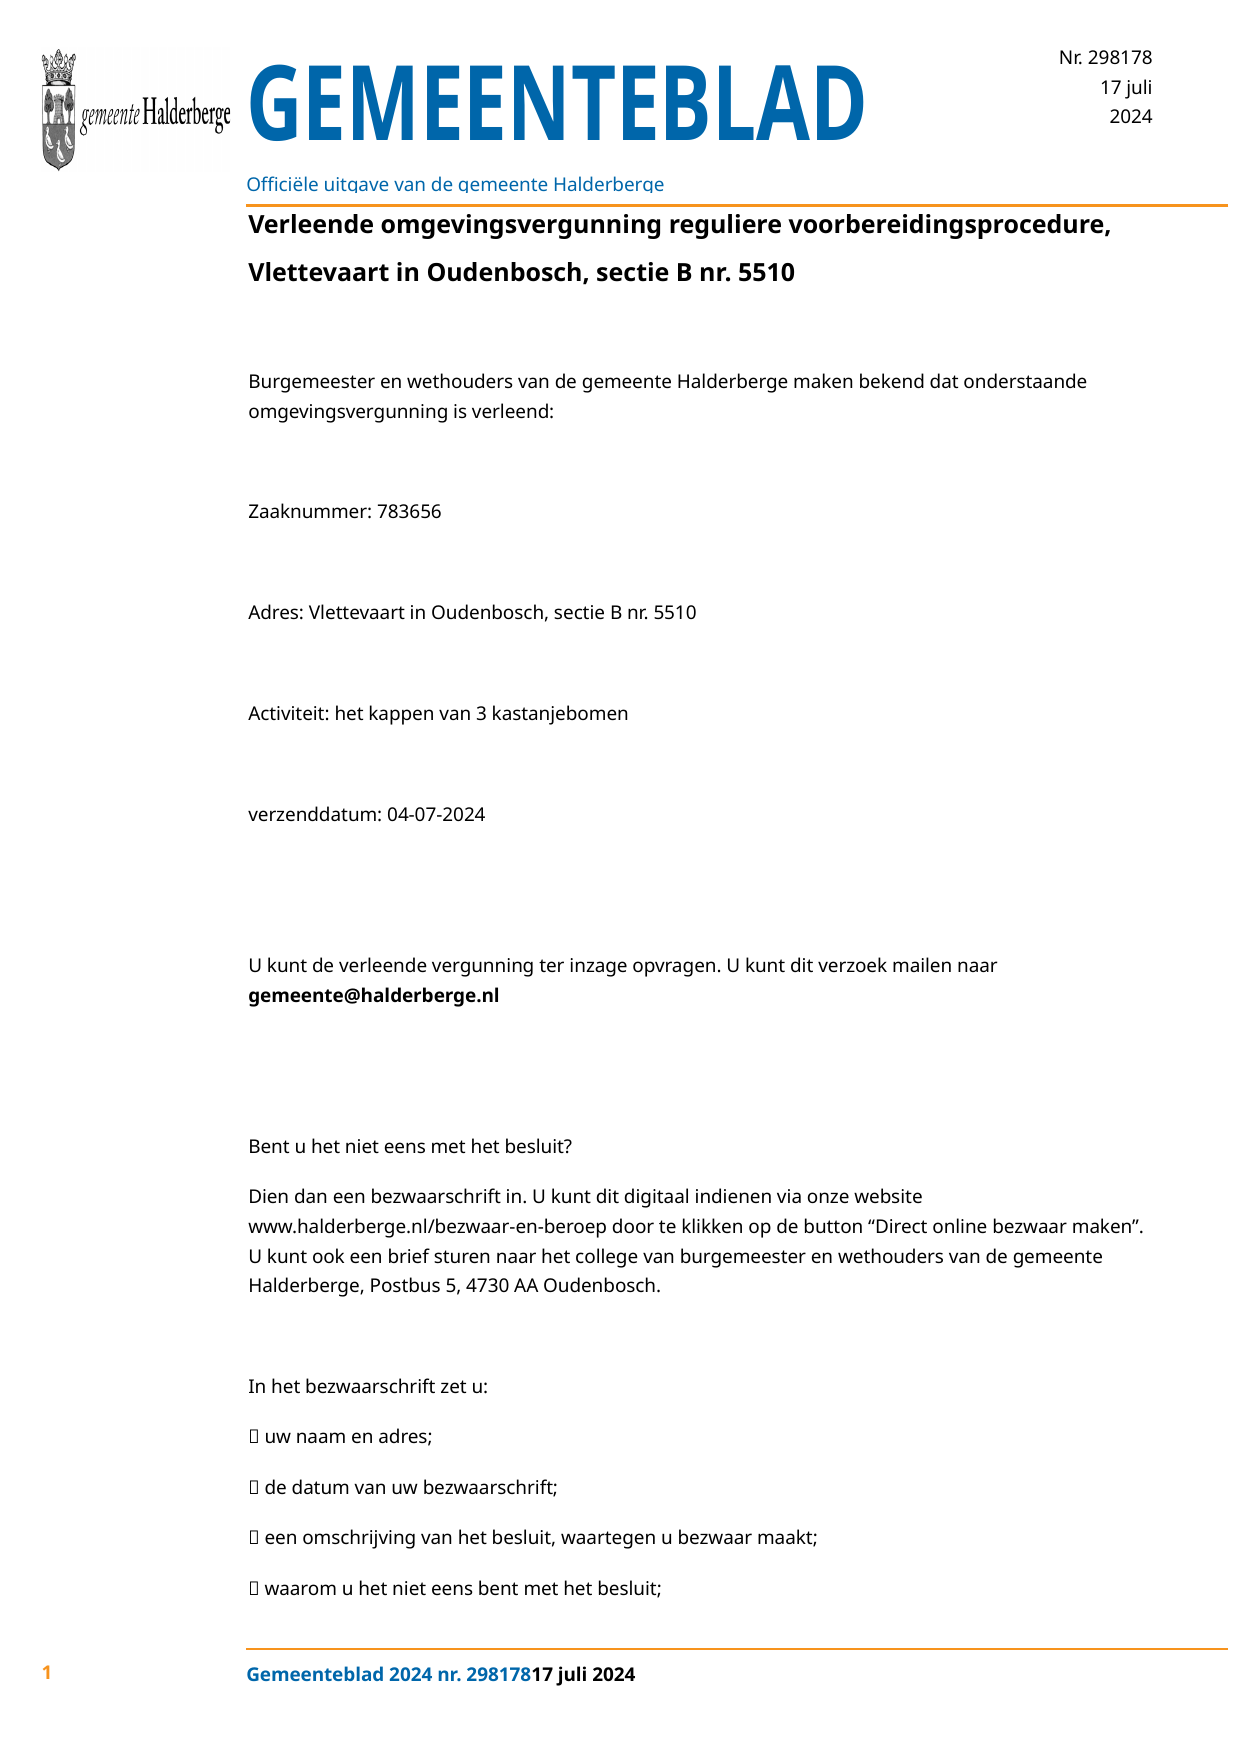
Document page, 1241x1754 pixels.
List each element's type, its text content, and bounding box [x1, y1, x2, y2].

text U kunt de verleende vergunning ter inzage opvragen. U kunt dit verzoek mailen naar gemeente@halderberge.nl [248, 952, 1152, 1008]
text  uw naam en adres; [248, 1424, 1152, 1449]
text Burgemeester en wethouders van de gemeente Halderberge maken bekend dat onderstaande omgevingsvergunning is verleend: [248, 368, 1152, 424]
text Dien dan een bezwaarschrift in. U kunt dit digitaal indienen via onze website www.halderberge.nl/bezwaar-en-beroep door te klikken op de button “Direct online bezwaar maken”. U kunt ook een brief sturen naar het college van burgemeester en wethouders van de gemeente Halderberge, Postbus 5, 4730 AA Oudenbosch. [248, 1184, 1152, 1298]
text verzenddatum: 04-07-2024 [248, 801, 1152, 827]
text  de datum van uw bezwaarschrift; [248, 1474, 1152, 1500]
picture [41, 47, 231, 172]
text Adres: Vlettevaart in Oudenbosch, sectie B nr. 5510 [248, 599, 1152, 625]
text Activiteit: het kappen van 3 kastanjebomen [248, 700, 1152, 726]
text In het bezwaarschrift zet u: [248, 1373, 1152, 1399]
text  een omschrijving van het besluit, waartegen u bezwaar maakt; [248, 1524, 1152, 1550]
text Zaaknummer: 783656 [248, 499, 1152, 524]
text Bent u het niet eens met het besluit? [248, 1133, 1152, 1159]
text  waarom u het niet eens bent met het besluit; [248, 1575, 1152, 1601]
text Verleende omgevingsvergunning reguliere voorbereidingsprocedure, Vlettevaart in Oudenbosch, sectie B nr. 5510 [248, 207, 1152, 288]
